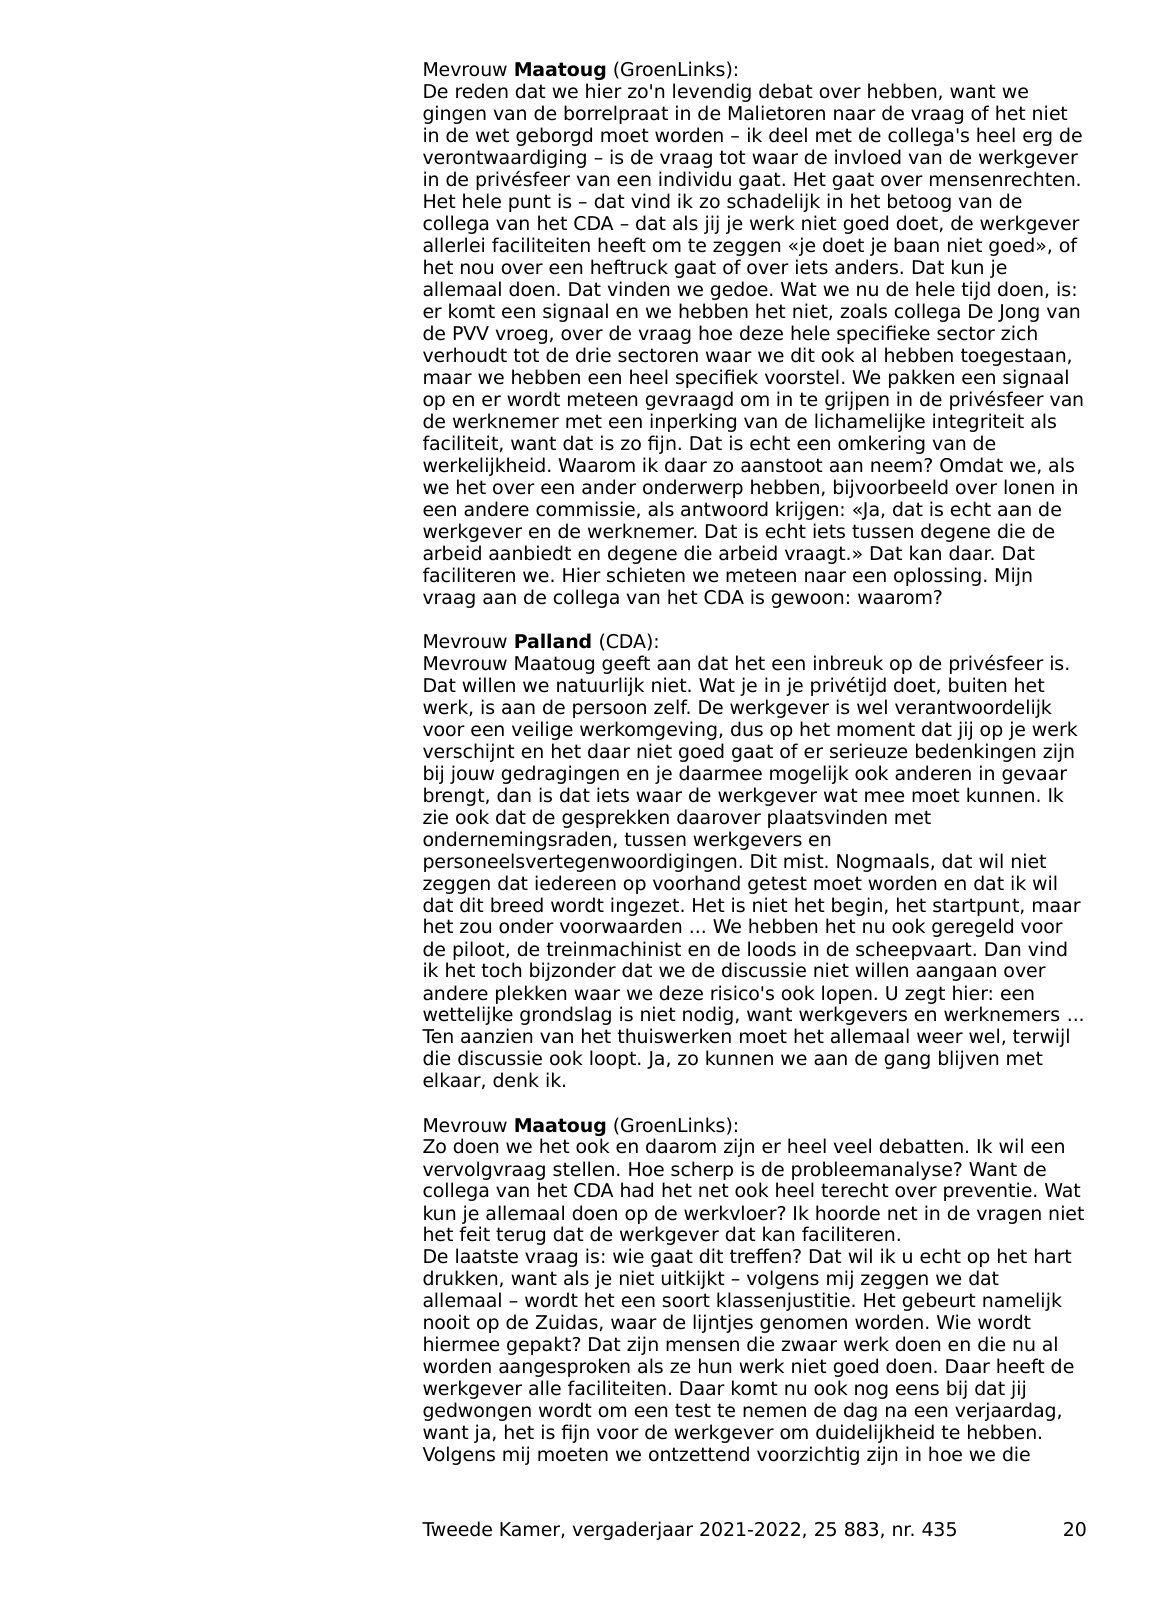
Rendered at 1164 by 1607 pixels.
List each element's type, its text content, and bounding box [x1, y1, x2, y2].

text Zo doen we het ook en daarom zijn er heel veel debatten. Ik wil een vervolgvraag stellen. Hoe scherp is de probleemanalyse? Want de collega van het CDA had het net ook heel terecht over preventie. Wat kun je allemaal doen op de werkvloer? Ik hoorde net in de vragen niet het feit terug dat de werkgever dat kan faciliteren. [422, 1136, 1087, 1246]
text De laatste vraag is: wie gaat dit treffen? Dat wil ik u echt op het hart drukken, want als je niet uitkijkt – volgens mij zeggen we dat allemaal – wordt het een soort klassenjustitie. Het gebeurt namelijk nooit op de Zuidas, waar de lijntjes genomen worden. Wie wordt hiermee gepakt? Dat zijn mensen die zwaar werk doen en die nu al worden aangesproken als ze hun werk niet goed doen. Daar heeft de werkgever alle faciliteiten. Daar komt nu ook nog eens bij dat jij gedwongen wordt om een test te nemen de dag na een verjaardag, want ja, het is fijn voor de werkgever om duidelijkheid te hebben. Volgens mij moeten we ontzettend voorzichtig zijn in hoe we die [422, 1246, 1087, 1466]
text Mevrouw Maatoug (GroenLinks): [422, 59, 1087, 81]
text Mevrouw Palland (CDA): [422, 631, 1087, 653]
text Mevrouw Maatoug (GroenLinks): [422, 1114, 1087, 1136]
text Mevrouw Maatoug geeft aan dat het een inbreuk op de privésfeer is. Dat willen we natuurlijk niet. Wat je in je privétijd doet, buiten het werk, is aan de persoon zelf. De werkgever is wel verantwoordelijk voor een veilige werkomgeving, dus op het moment dat jij op je werk verschijnt en het daar niet goed gaat of er serieuze bedenkingen zijn bij jouw gedragingen en je daarmee mogelijk ook anderen in gevaar brengt, dan is dat iets waar de werkgever wat mee moet kunnen. Ik zie ook dat de gesprekken daarover plaatsvinden met ondernemingsraden, tussen werkgevers en personeelsvertegenwoordigingen. Dit mist. Nogmaals, dat wil niet zeggen dat iedereen op voorhand getest moet worden en dat ik wil dat dit breed wordt ingezet. Het is niet het begin, het startpunt, maar het zou onder voorwaarden ... We hebben het nu ook geregeld voor de piloot, de treinmachinist en de loods in de scheepvaart. Dan vind ik het toch bijzonder dat we de discussie niet willen aangaan over andere plekken waar we deze risico's ook lopen. U zegt hier: een wettelijke grondslag is niet nodig, want werkgevers en werknemers ... Ten aanzien van het thuiswerken moet het allemaal weer wel, terwijl die discussie ook loopt. Ja, zo kunnen we aan de gang blijven met elkaar, denk ik. [422, 653, 1087, 1092]
text De reden dat we hier zo'n levendig debat over hebben, want we gingen van de borrelpraat in de Malietoren naar de vraag of het niet in de wet geborgd moet worden – ik deel met de collega's heel erg de verontwaardiging – is de vraag tot waar de invloed van de werkgever in de privésfeer van een individu gaat. Het gaat over mensenrechten. Het hele punt is – dat vind ik zo schadelijk in het betoog van de collega van het CDA – dat als jij je werk niet goed doet, de werkgever allerlei faciliteiten heeft om te zeggen «je doet je baan niet goed», of het nou over een heftruck gaat of over iets anders. Dat kun je allemaal doen. Dat vinden we gedoe. Wat we nu de hele tijd doen, is: er komt een signaal en we hebben het niet, zoals collega De Jong van de PVV vroeg, over de vraag hoe deze hele specifieke sector zich verhoudt tot de drie sectoren waar we dit ook al hebben toegestaan, maar we hebben een heel specifiek voorstel. We pakken een signaal op en er wordt meteen gevraagd om in te grijpen in de privésfeer van de werknemer met een inperking van de lichamelijke integriteit als faciliteit, want dat is zo fijn. Dat is echt een omkering van de werkelijkheid. Waarom ik daar zo aanstoot aan neem? Omdat we, als we het over een ander onderwerp hebben, bijvoorbeeld over lonen in een andere commissie, als antwoord krijgen: «Ja, dat is echt aan de werkgever en de werknemer. Dat is echt iets tussen degene die de arbeid aanbiedt en degene die arbeid vraagt.» Dat kan daar. Dat faciliteren we. Hier schieten we meteen naar een oplossing. Mijn vraag aan de collega van het CDA is gewoon: waarom? [422, 81, 1087, 608]
